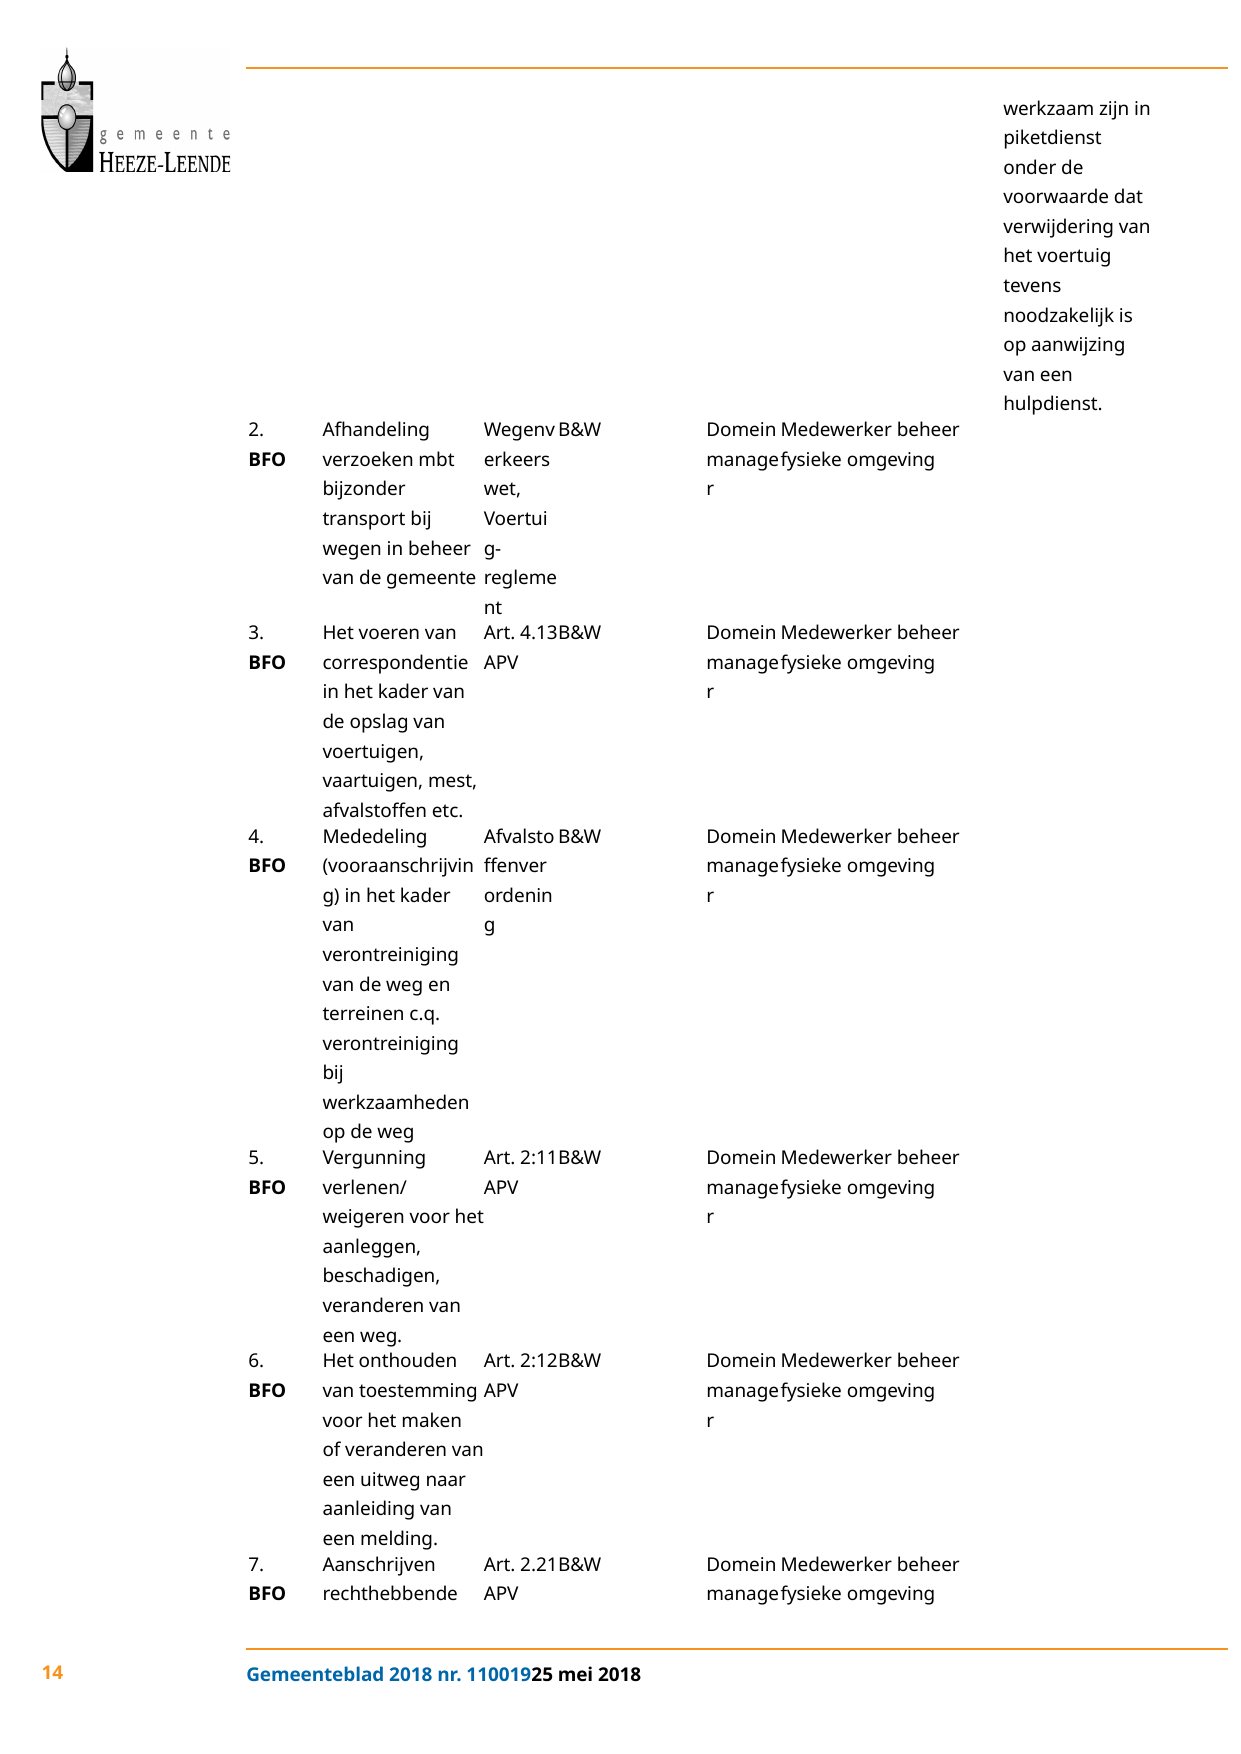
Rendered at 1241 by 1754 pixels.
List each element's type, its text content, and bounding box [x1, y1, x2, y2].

table_cell Het onthouden van toestemming voor het maken of veranderen van een uitweg naar aanleiding van een melding. [322, 1348, 483, 1551]
table_cell Afvalstoffenverordening [484, 823, 558, 1144]
table_cell [484, 95, 558, 416]
table_cell Art. 2.21 APV [484, 1551, 558, 1606]
table_cell Medewerker beheer fysieke omgeving [780, 1144, 1003, 1348]
table_cell [1003, 416, 1152, 619]
table_cell [248, 95, 322, 416]
table_cell [322, 95, 483, 416]
table_cell Art. 4.13 APV [484, 620, 558, 823]
table_cell Domeinmanager [706, 620, 780, 823]
table_cell [1003, 620, 1152, 823]
table_cell [558, 95, 706, 416]
table_cell Domeinmanager [706, 823, 780, 1144]
table_cell Aanschrijven rechthebbende [322, 1551, 483, 1606]
table_cell Domeinmanager [706, 1144, 780, 1348]
table_cell B&W [558, 823, 706, 1144]
table_cell Vergunning verlenen/ weigeren voor het aanleggen, beschadigen, veranderen van een weg. [322, 1144, 483, 1348]
table_cell [706, 95, 780, 416]
table_cell [1003, 1551, 1152, 1606]
table_cell Domeinmanager [706, 416, 780, 619]
table_cell 2. BFO [248, 416, 322, 619]
table_cell werkzaam zijn in piketdienst onder de voorwaarde dat verwijdering van het voertuig tevens noodzakelijk is op aanwijzing van een hulpdienst. [1003, 95, 1152, 416]
table_cell Wegenverkeerswet, Voertuig- reglement [484, 416, 558, 619]
table_cell [1003, 823, 1152, 1144]
table_cell 7. BFO [248, 1551, 322, 1606]
table_cell Het voeren van correspondentie in het kader van de opslag van voertuigen, vaartuigen, mest, afvalstoffen etc. [322, 620, 483, 823]
table_cell 3. BFO [248, 620, 322, 823]
table_cell [1003, 1348, 1152, 1551]
table_cell 6. BFO [248, 1348, 322, 1551]
table_cell Medewerker beheer fysieke omgeving [780, 416, 1003, 619]
table_cell Afhandeling verzoeken mbt bijzonder transport bij wegen in beheer van de gemeente [322, 416, 483, 619]
table_cell Mededeling (vooraanschrijving) in het kader van verontreiniging van de weg en terreinen c.q. verontreiniging bij werkzaamheden op de weg [322, 823, 483, 1144]
table_cell Medewerker beheer fysieke omgeving [780, 620, 1003, 823]
table_cell Domeinmanager [706, 1348, 780, 1551]
table_cell [1003, 1144, 1152, 1348]
table_cell Medewerker beheer fysieke omgeving [780, 1551, 1003, 1606]
table_cell Art. 2:12 APV [484, 1348, 558, 1551]
table_cell [780, 95, 1003, 416]
table_cell B&W [558, 416, 706, 619]
table_cell B&W [558, 1144, 706, 1348]
table_cell Domeinmanage [706, 1551, 780, 1606]
table_cell Art. 2:11 APV [484, 1144, 558, 1348]
table_cell Medewerker beheer fysieke omgeving [780, 823, 1003, 1144]
table_cell 4. BFO [248, 823, 322, 1144]
table_cell 5. BFO [248, 1144, 322, 1348]
table_cell Medewerker beheer fysieke omgeving [780, 1348, 1003, 1551]
picture [41, 47, 231, 172]
table_cell B&W [558, 1348, 706, 1551]
table_cell B&W [558, 1551, 706, 1606]
table_cell B&W [558, 620, 706, 823]
